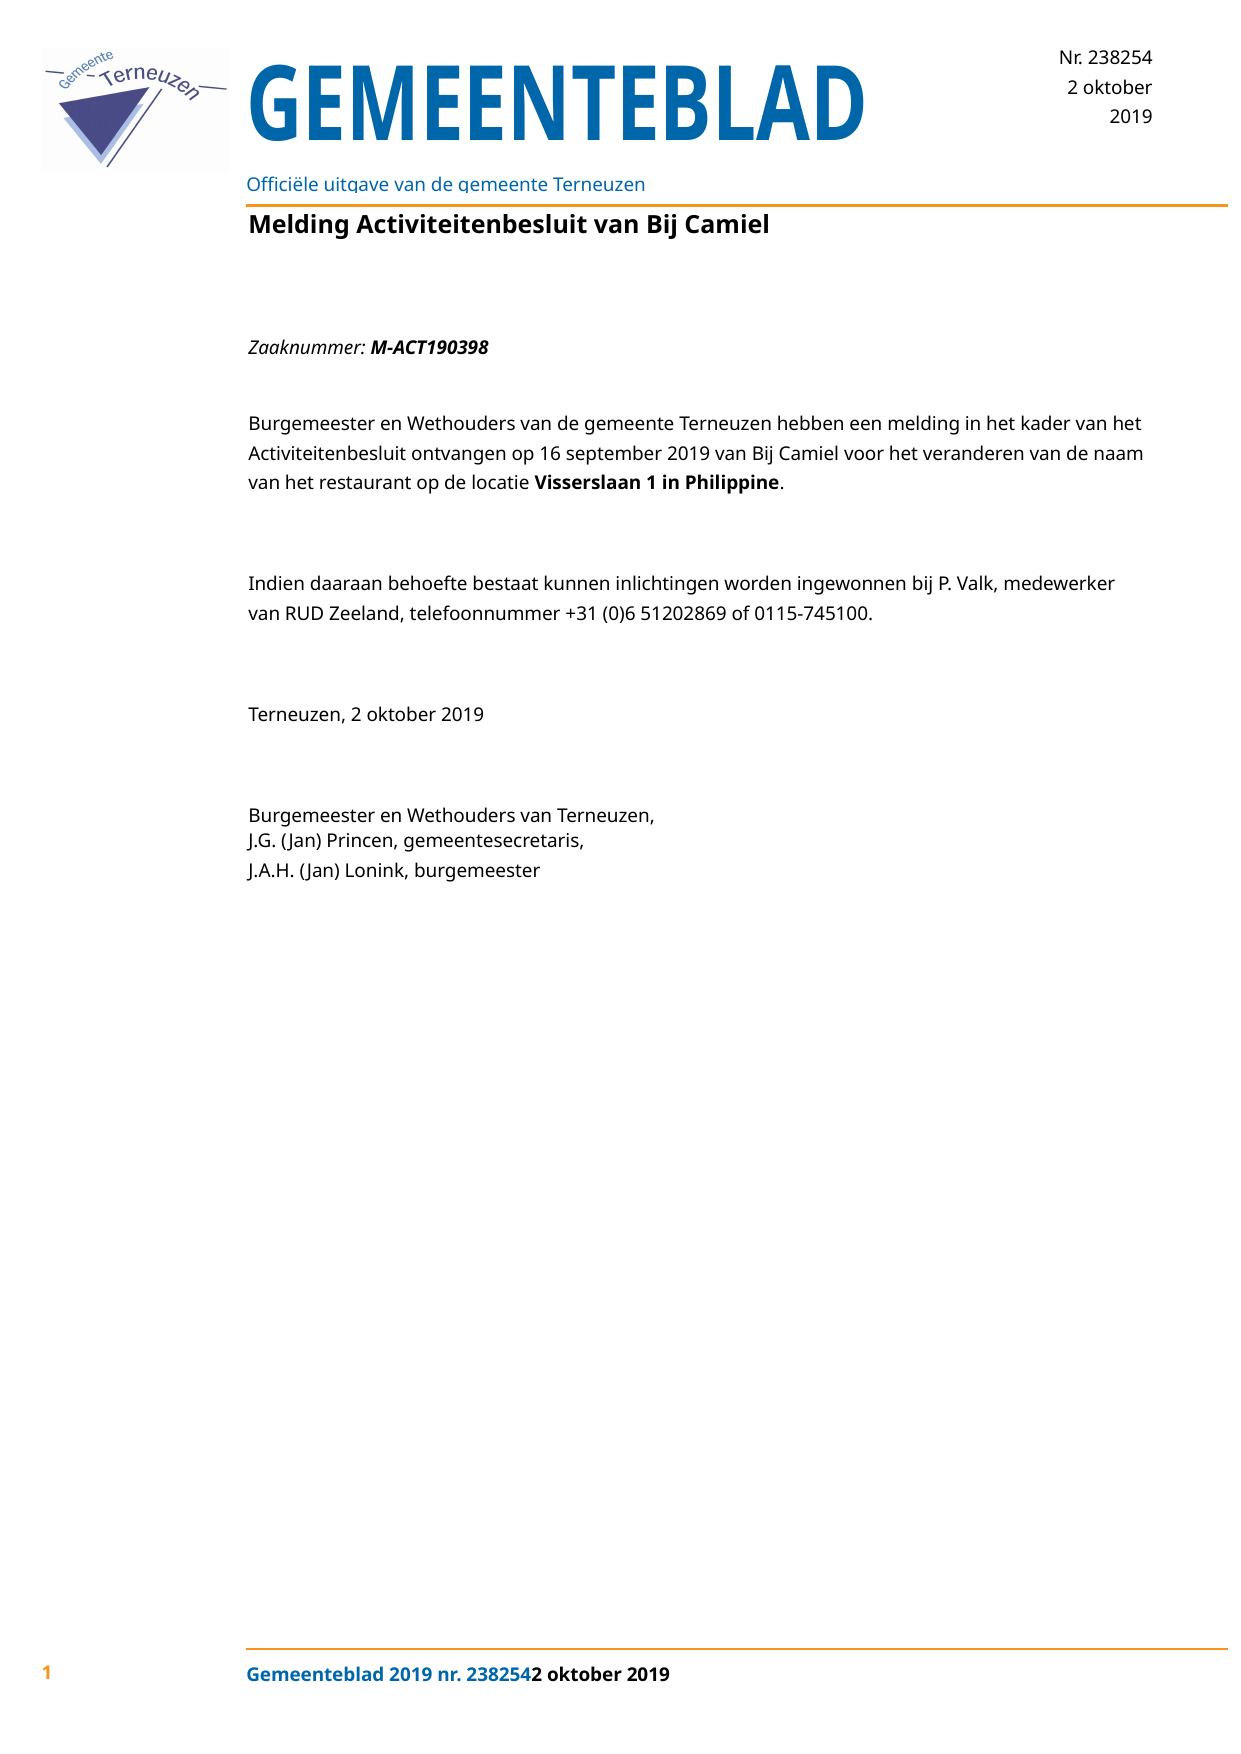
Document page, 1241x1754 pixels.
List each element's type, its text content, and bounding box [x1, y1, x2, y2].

table_cell [700, 994, 1152, 1019]
table_cell J.G. (Jan) Princen, gemeentesecretaris, J.A.H. (Jan) Lonink, burgemeester [248, 828, 700, 942]
table_cell [248, 968, 1152, 993]
text Burgemeester en Wethouders van de gemeente Terneuzen hebben een melding in het kader van het Activiteitenbesluit ontvangen op 16 september 2019 van Bij Camiel voor het veranderen van de naam van het restaurant op de locatie Visserslaan 1 in Philippine. [248, 410, 1152, 495]
text Melding Activiteitenbesluit van Bij Camiel [248, 207, 1152, 241]
table_cell [700, 942, 1152, 968]
table_cell [248, 942, 700, 968]
table_cell [248, 994, 700, 1019]
text Indien daaraan behoefte bestaat kunnen inlichtingen worden ingewonnen bij P. Valk, medewerker van RUD Zeeland, telefoonnummer +31 (0)6 51202869 of 0115-745100. [248, 570, 1152, 626]
picture [41, 47, 231, 172]
table_header Burgemeester en Wethouders van Terneuzen, [248, 802, 1152, 827]
text Zaaknummer: M-ACT190398 [248, 334, 1152, 360]
table_cell [700, 828, 1152, 942]
text Terneuzen, 2 oktober 2019 [248, 701, 1152, 727]
